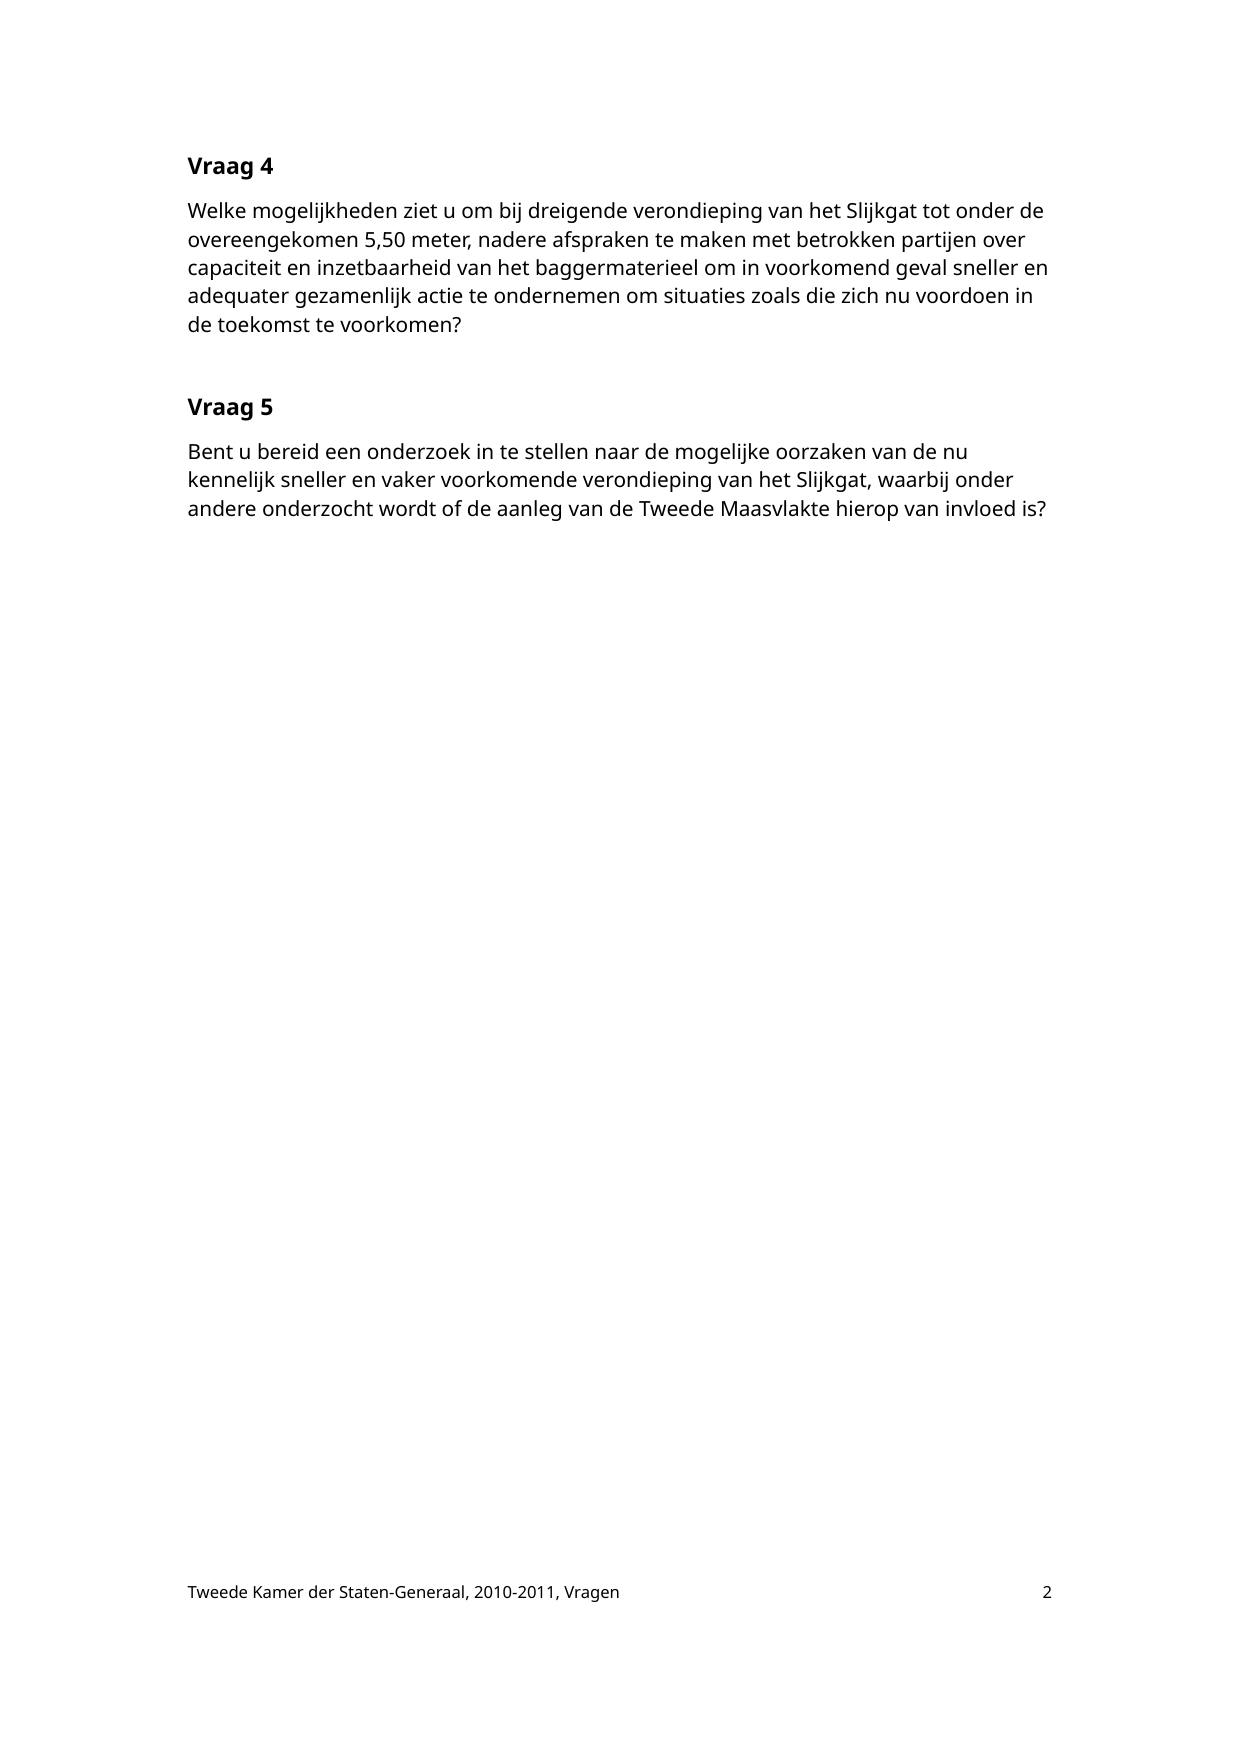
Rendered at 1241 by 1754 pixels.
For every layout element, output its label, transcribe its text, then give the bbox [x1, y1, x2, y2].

subtitle Vraag 4 [187, 150, 1053, 181]
text Bent u bereid een onderzoek in te stellen naar de mogelijke oorzaken van de nu kennelijk sneller en vaker voorkomende verondieping van het Slijkgat, waarbij onder andere onderzocht wordt of de aanleg van de Tweede Maasvlakte hierop van invloed is? [187, 437, 1053, 522]
subtitle Vraag 5 [187, 391, 1053, 422]
text Welke mogelijkheden ziet u om bij dreigende verondieping van het Slijkgat tot onder de overeengekomen 5,50 meter, nadere afspraken te maken met betrokken partijen over capaciteit en inzetbaarheid van het baggermaterieel om in voorkomend geval sneller en adequater gezamenlijk actie te ondernemen om situaties zoals die zich nu voordoen in de toekomst te voorkomen? [187, 196, 1053, 338]
